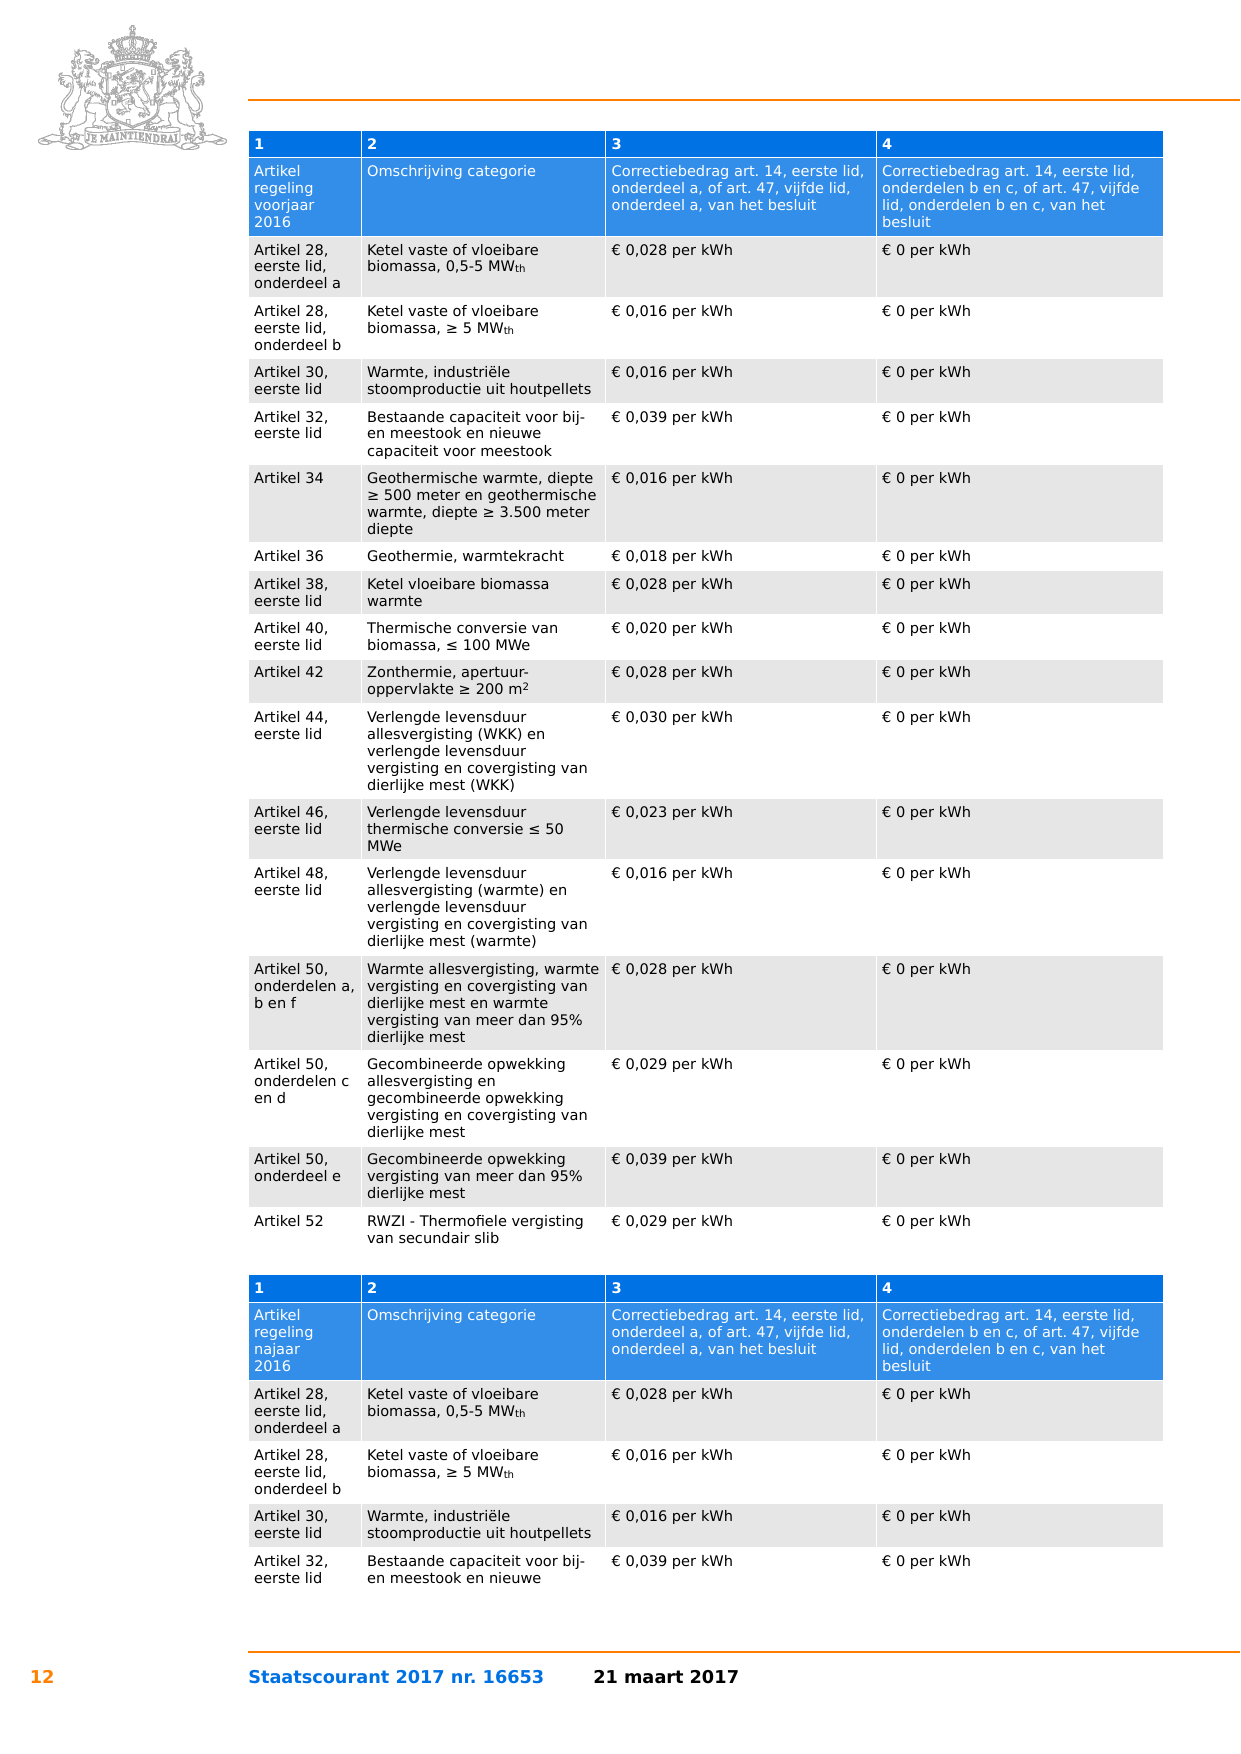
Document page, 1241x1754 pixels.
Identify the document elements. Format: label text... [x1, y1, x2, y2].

table_cell Artikel 32, eerste lid [249, 404, 361, 464]
table_cell € 0,020 per kWh [606, 615, 876, 658]
table_cell Artikel 38, eerste lid [249, 571, 361, 614]
table_cell Verlengde levensduur allesvergisting (warmte) en verlengde levensduur vergisting en covergisting van dierlijke mest (warmte) [362, 861, 605, 955]
table_cell Zonthermie, apertuur-oppervlakte ≥ 200 m2 [362, 660, 605, 703]
table_header 3 [606, 1275, 876, 1302]
table_cell € 0 per kWh [877, 404, 1163, 464]
table_cell € 0 per kWh [877, 1548, 1163, 1591]
table_cell € 0 per kWh [877, 861, 1163, 955]
table_cell Artikel regeling voorjaar 2016 [249, 158, 361, 236]
table_cell Geothermische warmte, diepte ≥ 500 meter en geothermische warmte, diepte ≥ 3.500 meter diepte [362, 465, 605, 542]
table_cell Artikel 30, eerste lid [249, 359, 361, 403]
table_cell € 0,016 per kWh [606, 1504, 876, 1547]
table_cell Artikel 48, eerste lid [249, 861, 361, 955]
table_cell Bestaande capaciteit voor bij- en meestook en nieuwe [362, 1548, 605, 1591]
table_cell € 0,028 per kWh [606, 660, 876, 703]
table_cell € 0,016 per kWh [606, 861, 876, 955]
picture [38, 25, 227, 150]
table_cell Artikel 52 [249, 1208, 361, 1251]
table_cell Artikel 46, eerste lid [249, 799, 361, 859]
table_cell € 0 per kWh [877, 571, 1163, 614]
table_cell € 0 per kWh [877, 298, 1163, 358]
table_cell Warmte, industriële stoomproductie uit houtpellets [362, 359, 605, 403]
table_cell Bestaande capaciteit voor bij- en meestook en nieuwe capaciteit voor meestook [362, 404, 605, 464]
table_cell Correctiebedrag art. 14, eerste lid, onderdelen b en c, of art. 47, vijfde lid, onderdelen b en c, van het besluit [877, 158, 1163, 236]
table_cell € 0,039 per kWh [606, 404, 876, 464]
table_cell € 0 per kWh [877, 465, 1163, 542]
table_cell € 0 per kWh [877, 704, 1163, 798]
table_cell Artikel 42 [249, 660, 361, 703]
table_cell € 0 per kWh [877, 660, 1163, 703]
table_cell € 0 per kWh [877, 1051, 1163, 1146]
table_cell € 0,029 per kWh [606, 1051, 876, 1146]
table_cell € 0,023 per kWh [606, 799, 876, 859]
table_cell Artikel 28, eerste lid, onderdeel b [249, 298, 361, 358]
table_cell € 0 per kWh [877, 956, 1163, 1050]
table_header 4 [877, 1275, 1163, 1302]
table_cell Correctiebedrag art. 14, eerste lid, onderdeel a, of art. 47, vijfde lid, onderdeel a, van het besluit [606, 1303, 876, 1380]
table_cell Ketel vaste of vloeibare biomassa, 0,5-5 MWth [362, 237, 605, 297]
table_header 2 [362, 131, 605, 157]
table_cell RWZI - Thermofiele vergisting van secundair slib [362, 1208, 605, 1251]
table_header 1 [249, 1275, 361, 1302]
table_cell € 0 per kWh [877, 237, 1163, 297]
table_cell Warmte allesvergisting, warmte vergisting en covergisting van dierlijke mest en warmte vergisting van meer dan 95% dierlijke mest [362, 956, 605, 1050]
table_cell Correctiebedrag art. 14, eerste lid, onderdeel a, of art. 47, vijfde lid, onderdeel a, van het besluit [606, 158, 876, 236]
table_cell € 0 per kWh [877, 1147, 1163, 1207]
table_cell Thermische conversie van biomassa, ≤ 100 MWe [362, 615, 605, 658]
table_cell Artikel 44, eerste lid [249, 704, 361, 798]
table_cell € 0 per kWh [877, 799, 1163, 859]
table_cell € 0,028 per kWh [606, 571, 876, 614]
table_cell € 0,028 per kWh [606, 237, 876, 297]
table_cell Verlengde levensduur allesvergisting (WKK) en verlengde levensduur vergisting en covergisting van dierlijke mest (WKK) [362, 704, 605, 798]
table_cell Omschrijving categorie [362, 1303, 605, 1380]
table_cell € 0,016 per kWh [606, 1442, 876, 1503]
table_cell Artikel 50, onderdelen a, b en f [249, 956, 361, 1050]
table_header 4 [877, 131, 1163, 157]
table_cell Artikel regeling najaar 2016 [249, 1303, 361, 1380]
table_cell Artikel 50, onderdelen c en d [249, 1051, 361, 1146]
table_cell € 0 per kWh [877, 1442, 1163, 1503]
table_cell Omschrijving categorie [362, 158, 605, 236]
table_cell Warmte, industriële stoomproductie uit houtpellets [362, 1504, 605, 1547]
table_cell Gecombineerde opwekking allesvergisting en gecombineerde opwekking vergisting en covergisting van dierlijke mest [362, 1051, 605, 1146]
table_cell Artikel 50, onderdeel e [249, 1147, 361, 1207]
table_cell Artikel 28, eerste lid, onderdeel a [249, 1381, 361, 1441]
table_cell Artikel 36 [249, 544, 361, 570]
table_cell € 0,029 per kWh [606, 1208, 876, 1251]
table_cell € 0 per kWh [877, 615, 1163, 658]
table_cell Geothermie, warmtekracht [362, 544, 605, 570]
table_header 1 [249, 131, 361, 157]
table_cell Ketel vaste of vloeibare biomassa, 0,5-5 MWth [362, 1381, 605, 1441]
table_cell Ketel vaste of vloeibare biomassa, ≥ 5 MWth [362, 298, 605, 358]
table_cell Ketel vloeibare biomassa warmte [362, 571, 605, 614]
table_cell Artikel 40, eerste lid [249, 615, 361, 658]
table_cell Artikel 28, eerste lid, onderdeel a [249, 237, 361, 297]
table_header 3 [606, 131, 876, 157]
table_cell Artikel 34 [249, 465, 361, 542]
table_cell € 0,039 per kWh [606, 1548, 876, 1591]
table_cell € 0 per kWh [877, 1504, 1163, 1547]
table_cell € 0,039 per kWh [606, 1147, 876, 1207]
table_cell € 0 per kWh [877, 1208, 1163, 1251]
table_cell Ketel vaste of vloeibare biomassa, ≥ 5 MWth [362, 1442, 605, 1503]
table_cell Verlengde levensduur thermische conversie ≤ 50 MWe [362, 799, 605, 859]
table_cell Artikel 32, eerste lid [249, 1548, 361, 1591]
table_cell € 0,016 per kWh [606, 359, 876, 403]
table_header 2 [362, 1275, 605, 1302]
table_cell € 0,030 per kWh [606, 704, 876, 798]
table_cell € 0 per kWh [877, 359, 1163, 403]
table_cell € 0 per kWh [877, 544, 1163, 570]
table_cell Artikel 30, eerste lid [249, 1504, 361, 1547]
table_cell Gecombineerde opwekking vergisting van meer dan 95% dierlijke mest [362, 1147, 605, 1207]
table_cell € 0,018 per kWh [606, 544, 876, 570]
table_cell Artikel 28, eerste lid, onderdeel b [249, 1442, 361, 1503]
table_cell € 0,028 per kWh [606, 956, 876, 1050]
table_cell € 0,016 per kWh [606, 298, 876, 358]
table_cell Correctiebedrag art. 14, eerste lid, onderdelen b en c, of art. 47, vijfde lid, onderdelen b en c, van het besluit [877, 1303, 1163, 1380]
table_cell € 0,016 per kWh [606, 465, 876, 542]
table_cell € 0,028 per kWh [606, 1381, 876, 1441]
table_cell € 0 per kWh [877, 1381, 1163, 1441]
